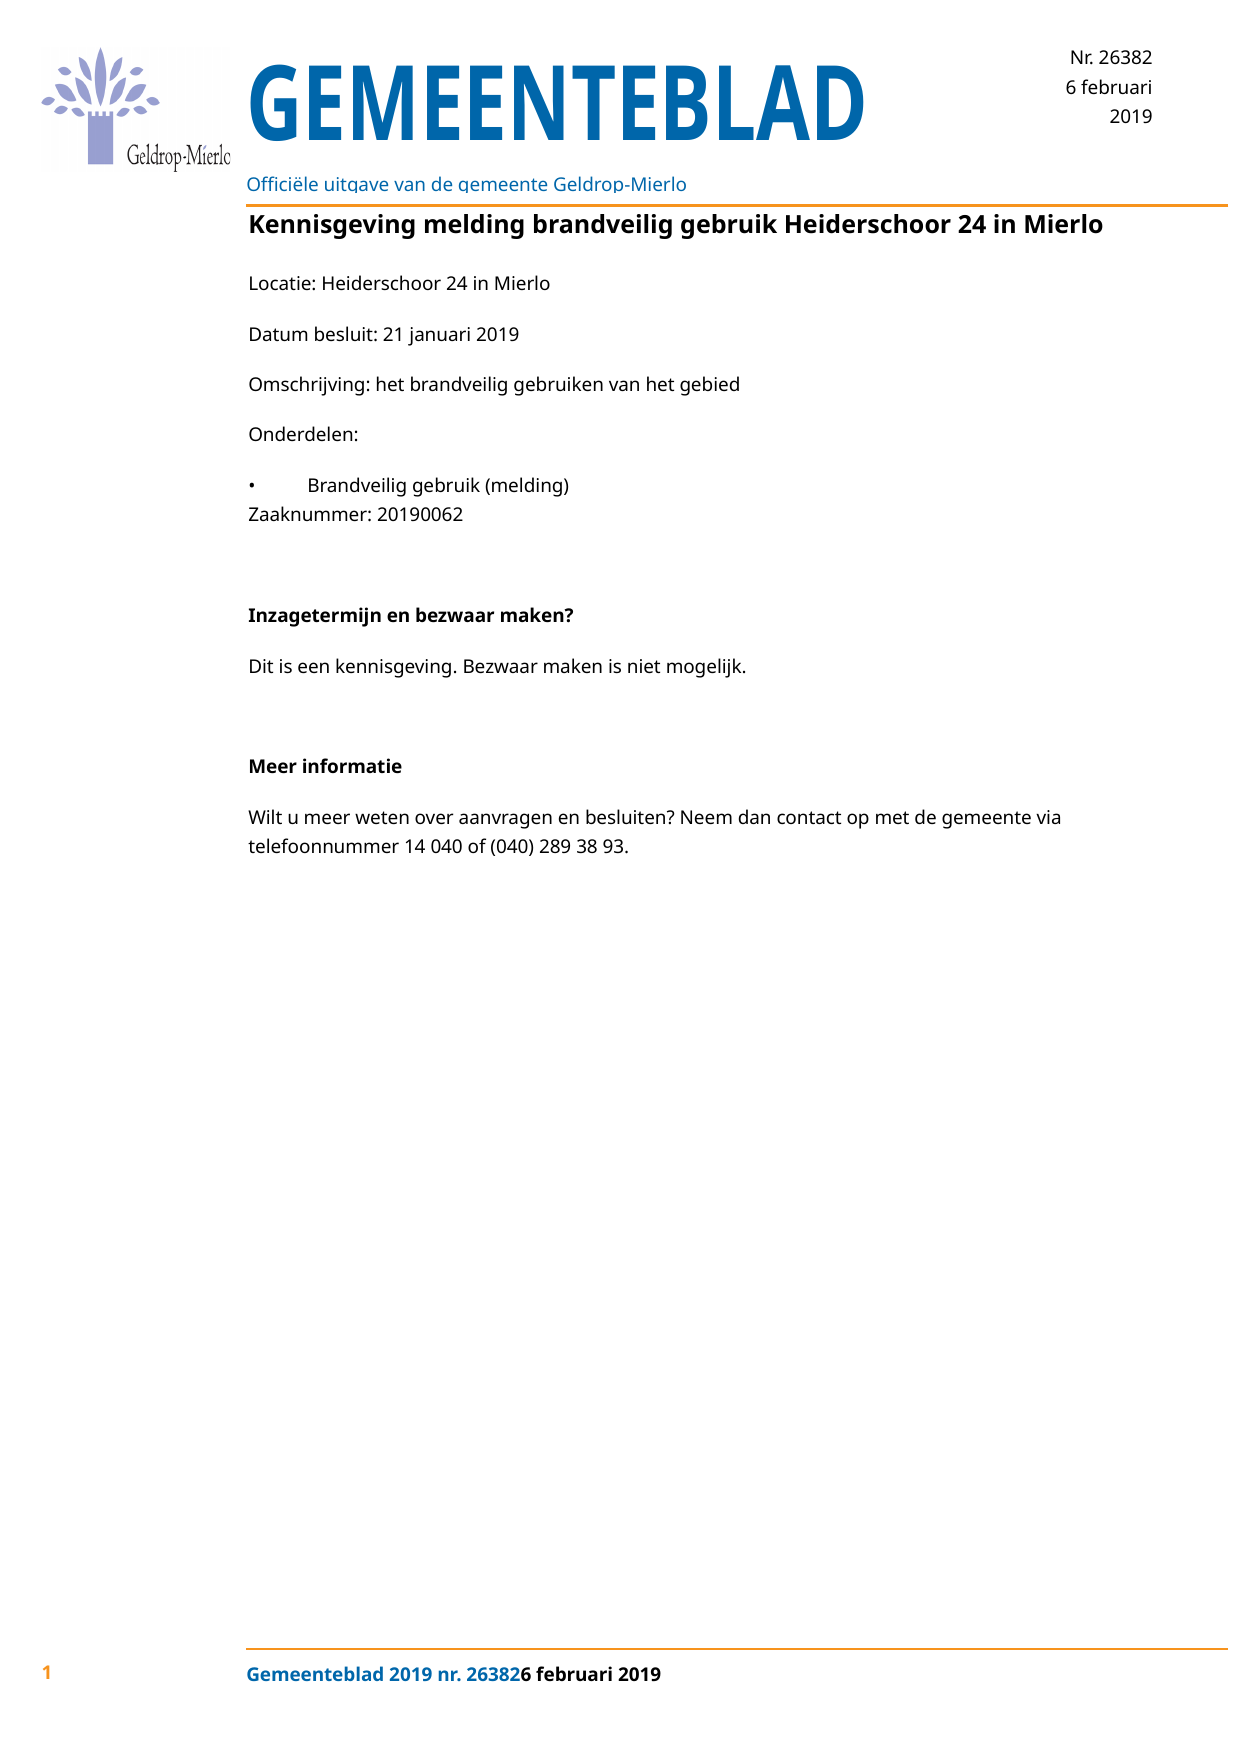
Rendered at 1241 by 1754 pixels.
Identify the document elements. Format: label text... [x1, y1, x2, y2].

list Brandveilig gebruik (melding) [248, 472, 1152, 498]
picture [41, 47, 231, 172]
text Onderdelen: [248, 422, 1152, 447]
text Omschrijving: het brandveilig gebruiken van het gebied [248, 371, 1152, 397]
text Wilt u meer weten over aanvragen en besluiten? Neem dan contact op met de gemeente via telefoonnummer 14 040 of (040) 289 38 93. [248, 804, 1152, 859]
text Locatie: Heiderschoor 24 in Mierlo [248, 270, 1152, 296]
text Meer informatie [248, 754, 1152, 779]
text Dit is een kennisgeving. Bezwaar maken is niet mogelijk. [248, 653, 1152, 678]
text Inzagetermijn en bezwaar maken? [248, 602, 1152, 628]
text Zaaknummer: 20190062 [248, 502, 1152, 527]
text Datum besluit: 21 januari 2019 [248, 321, 1152, 346]
text Kennisgeving melding brandveilig gebruik Heiderschoor 24 in Mierlo [248, 207, 1152, 241]
